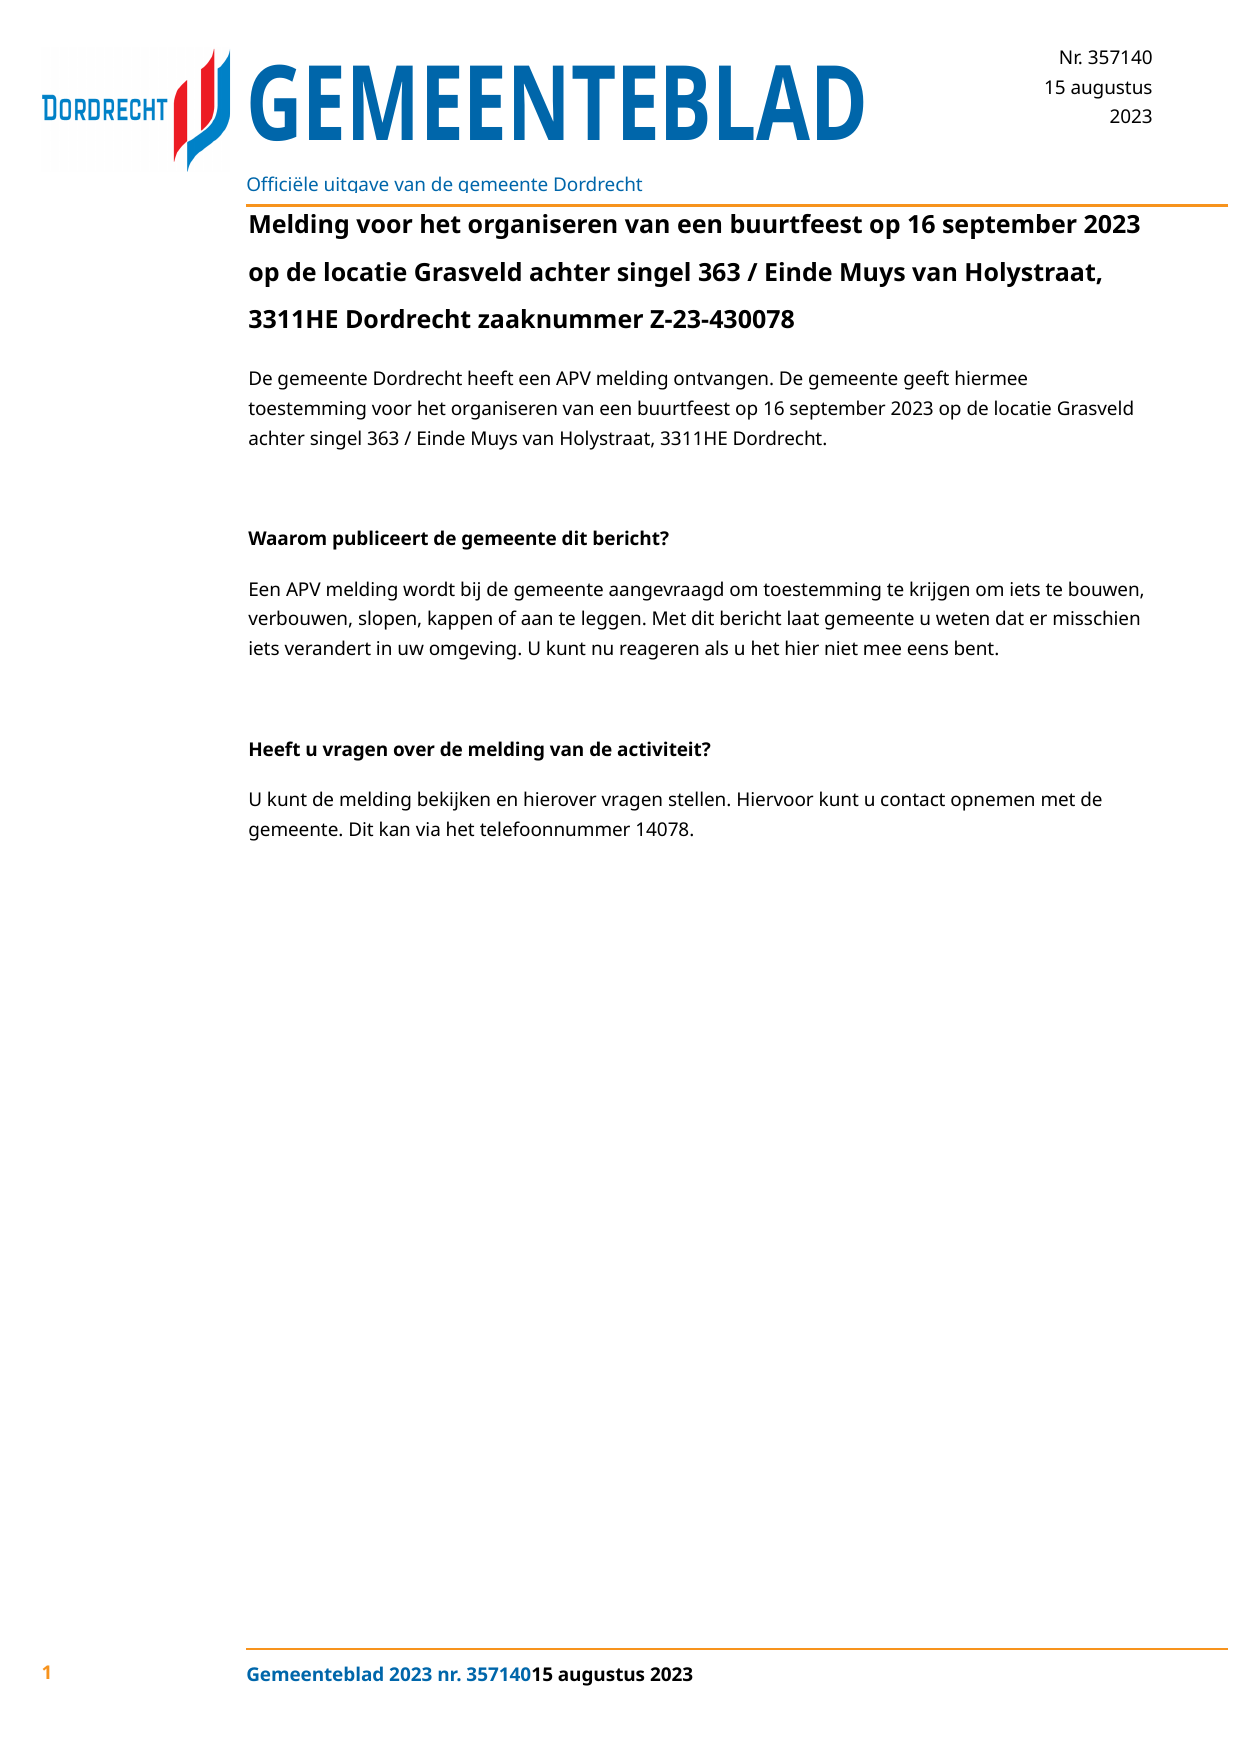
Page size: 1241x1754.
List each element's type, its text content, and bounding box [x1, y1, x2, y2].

text Heeft u vragen over de melding van de activiteit? [248, 736, 1152, 762]
picture [41, 47, 231, 172]
text De gemeente Dordrecht heeft een APV melding ontvangen. De gemeente geeft hiermee toestemming voor het organiseren van een buurtfeest op 16 september 2023 op de locatie Grasveld achter singel 363 / Einde Muys van Holystraat, 3311HE Dordrecht. [248, 366, 1152, 450]
text U kunt de melding bekijken en hierover vragen stellen. Hiervoor kunt u contact opnemen met de gemeente. Dit kan via het telefoonnummer 14078. [248, 786, 1152, 842]
text Waarom publiceert de gemeente dit bericht? [248, 526, 1152, 551]
text Een APV melding wordt bij de gemeente aangevraagd om toestemming te krijgen om iets te bouwen, verbouwen, slopen, kappen of aan te leggen. Met dit bericht laat gemeente u weten dat er misschien iets verandert in uw omgeving. U kunt nu reageren als u het hier niet mee eens bent. [248, 576, 1152, 661]
text Melding voor het organiseren van een buurtfeest op 16 september 2023 op de locatie Grasveld achter singel 363 / Einde Muys van Holystraat, 3311HE Dordrecht zaaknummer Z-23-430078 [248, 207, 1152, 336]
